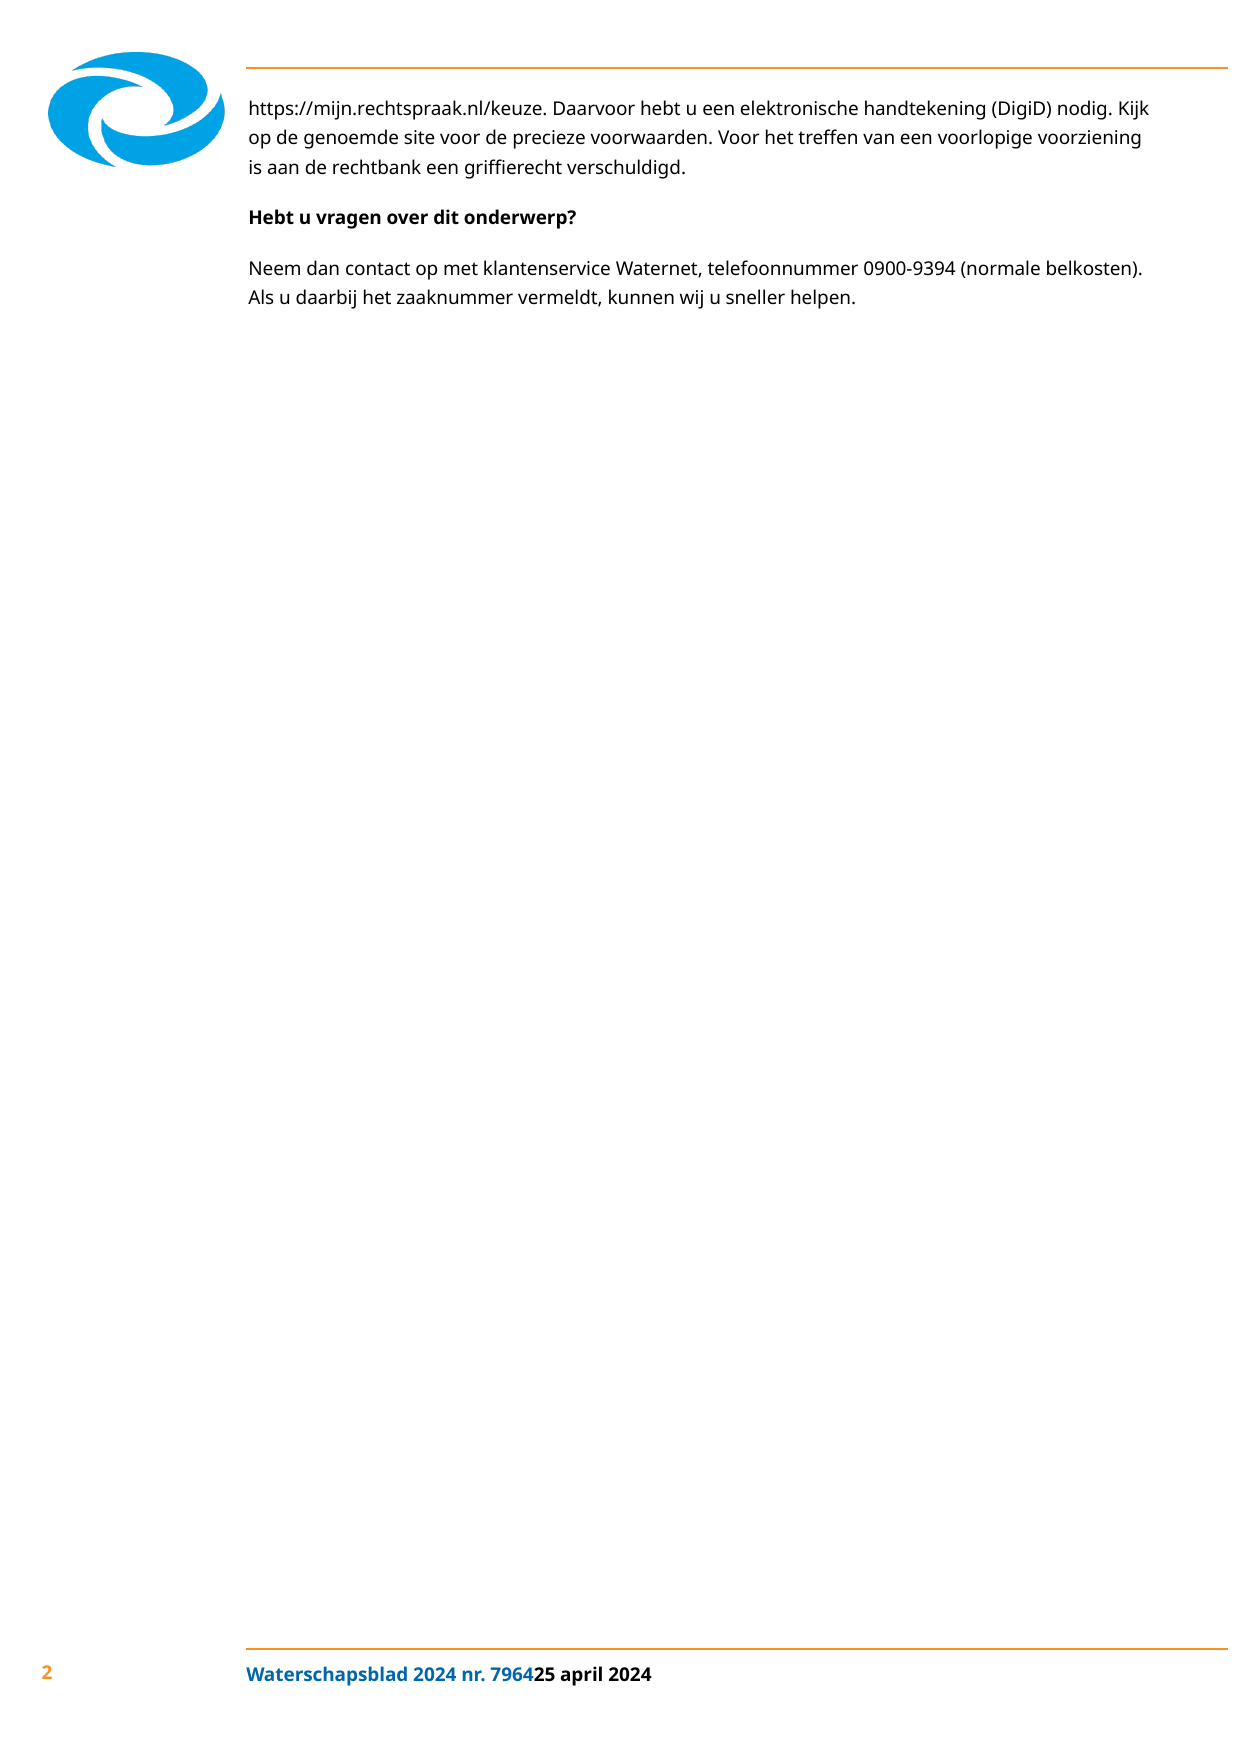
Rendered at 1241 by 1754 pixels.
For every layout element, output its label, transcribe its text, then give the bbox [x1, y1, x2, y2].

text https://mijn.rechtspraak.nl/keuze. Daarvoor hebt u een elektronische handtekening (DigiD) nodig. Kijk op de genoemde site voor de precieze voorwaarden. Voor het treffen van een voorlopige voorziening is aan de rechtbank een griffierecht verschuldigd. [248, 95, 1152, 180]
text Hebt u vragen over dit onderwerp? [248, 204, 1152, 230]
text Neem dan contact op met klantenservice Waternet, telefoonnummer 0900-9394 (normale belkosten). Als u daarbij het zaaknummer vermeldt, kunnen wij u sneller helpen. [248, 255, 1152, 310]
picture [41, 47, 231, 172]
